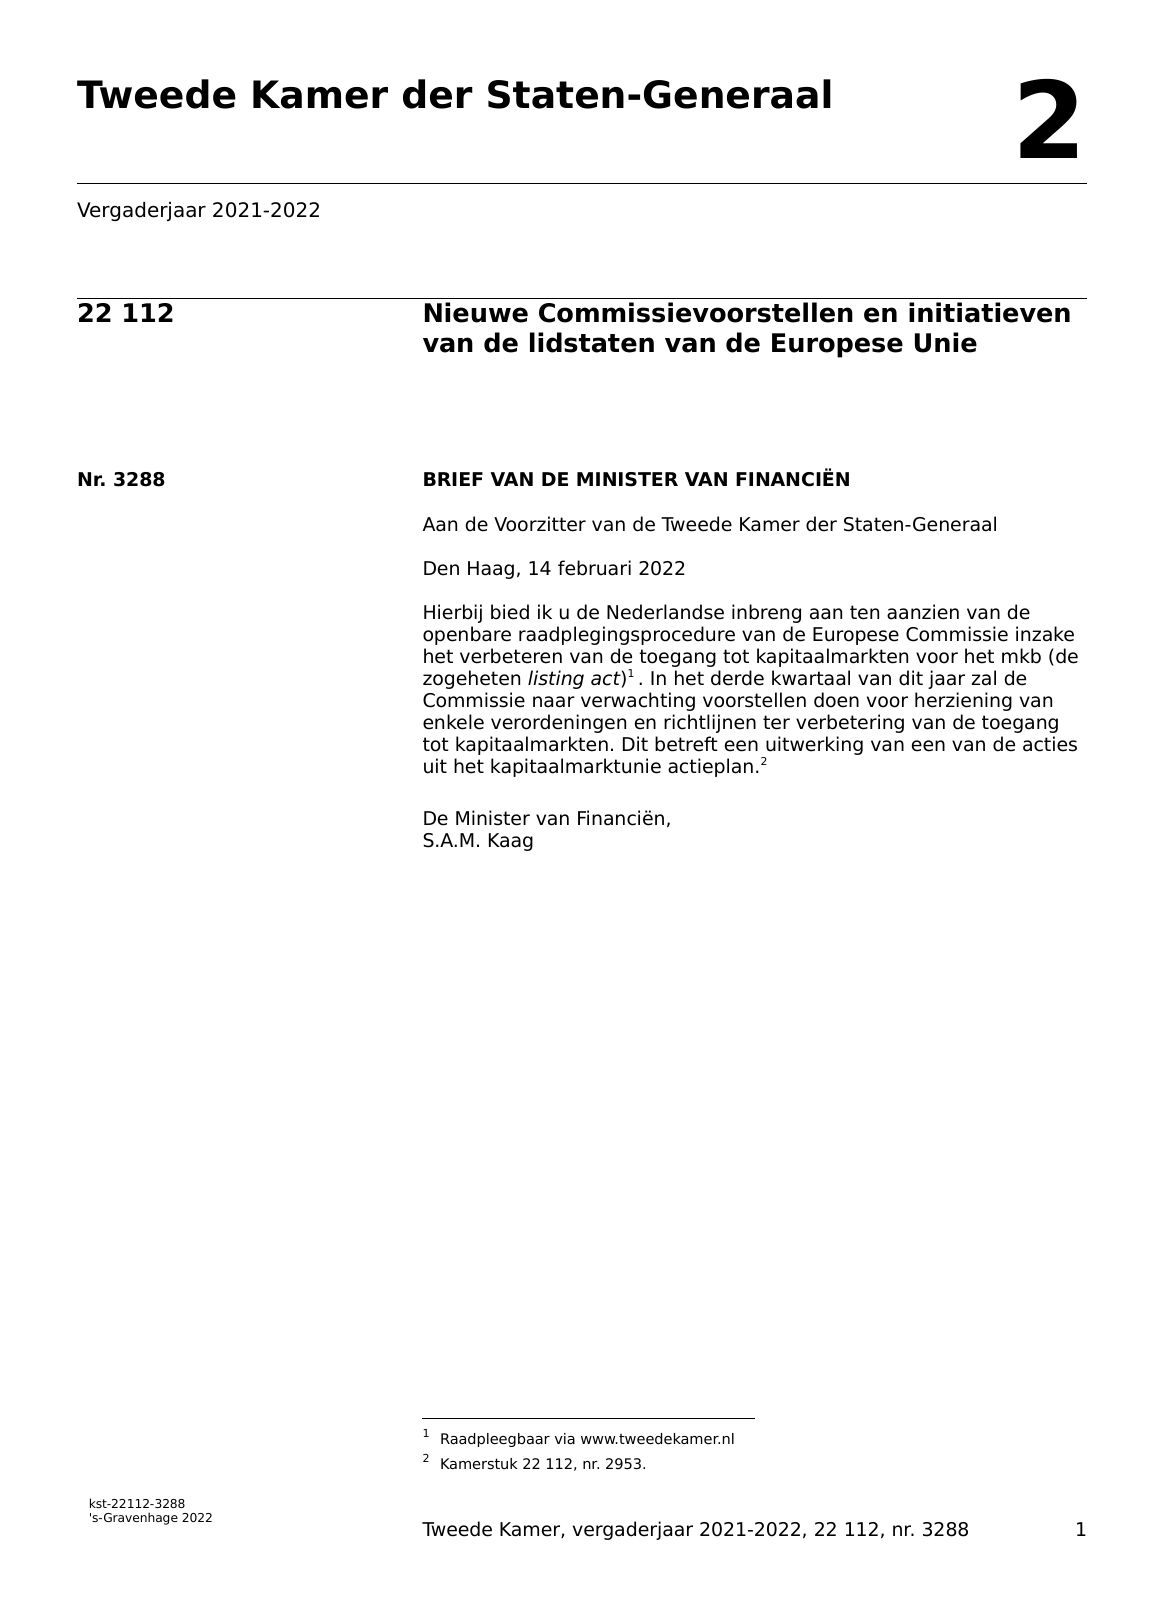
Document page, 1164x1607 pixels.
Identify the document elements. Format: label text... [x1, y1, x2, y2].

text 's-Gravenhage 2022 [88, 1511, 323, 1525]
text Hierbij bied ik u de Nederlandse inbreng aan ten aanzien van de openbare raadplegingsprocedure van de Europese Commissie inzake het verbeteren van de toegang tot kapitaalmarkten voor het mkb (de zogeheten listing act). In het derde kwartaal van dit jaar zal de Commissie naar verwachting voorstellen doen voor herziening van enkele verordeningen en richtlijnen ter verbetering van de toegang tot kapitaalmarkten. Dit betreft een uitwerking van een van de acties uit het kapitaalmarktunie actieplan. [422, 602, 1087, 778]
text kst-22112-3288 [88, 1497, 323, 1511]
table_cell Vergaderjaar 2021-2022 [77, 184, 1087, 298]
text Aan de Voorzitter van de Tweede Kamer der Staten-Generaal [422, 513, 1087, 536]
text De Minister van Financiën, S.A.M. Kaag [422, 808, 1087, 852]
text Raadpleegbaar via www.tweedekamer.nl [422, 1427, 1087, 1449]
text Den Haag, 14 februari 2022 [422, 558, 1087, 580]
subtitle Nr. 3288 BRIEF VAN DE MINISTER VAN FINANCIËN [77, 469, 1087, 491]
table_header 2 [886, 59, 1087, 183]
table_header Tweede Kamer der Staten-Generaal [77, 59, 886, 183]
subtitle 22 112 Nieuwe Commissievoorstellen en initiatieven van de lidstaten van de Europese Unie [77, 299, 1087, 358]
text Kamerstuk 22 112, nr. 2953. [422, 1452, 1087, 1474]
